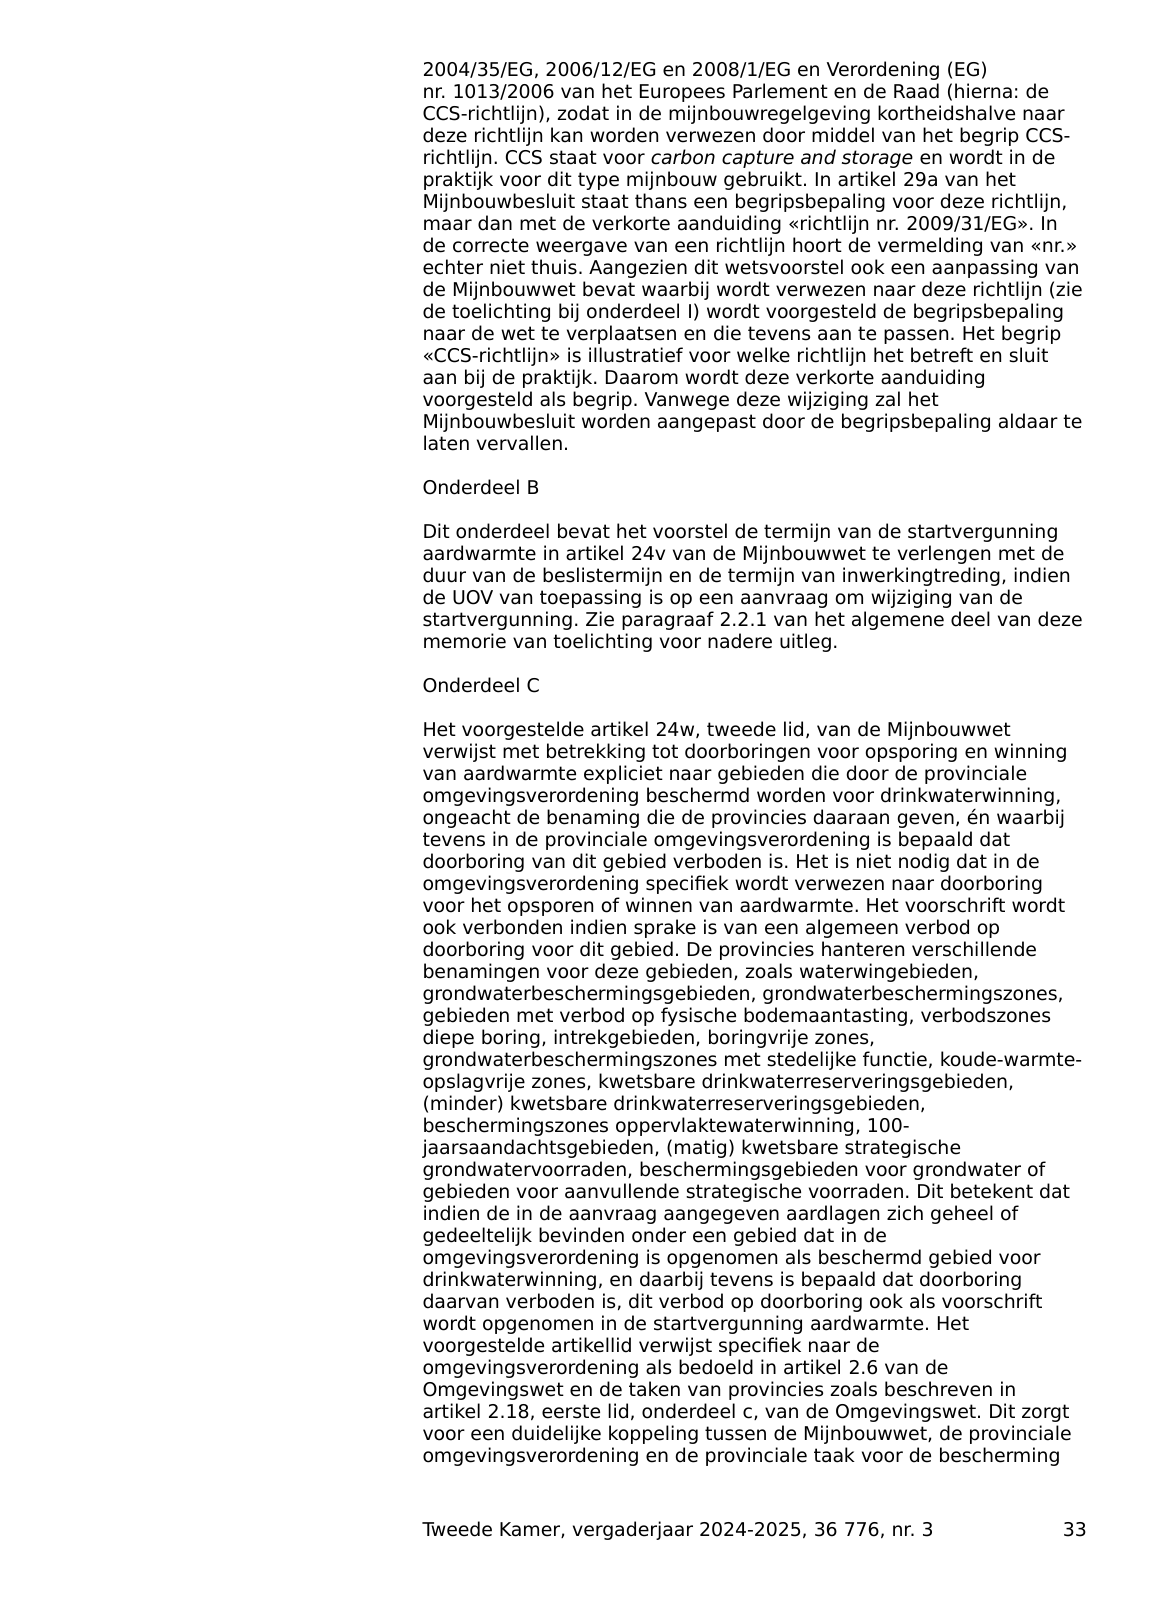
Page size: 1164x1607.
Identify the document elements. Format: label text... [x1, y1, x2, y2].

subtitle Onderdeel C [422, 675, 1087, 697]
text 2004/35/EG, 2006/12/EG en 2008/1/EG en Verordening (EG) nr. 1013/2006 van het Europees Parlement en de Raad (hierna: de CCS-richtlijn), zodat in de mijnbouwregelgeving kortheidshalve naar deze richtlijn kan worden verwezen door middel van het begrip CCS-richtlijn. CCS staat voor carbon capture and storage en wordt in de praktijk voor dit type mijnbouw gebruikt. In artikel 29a van het Mijnbouwbesluit staat thans een begripsbepaling voor deze richtlijn, maar dan met de verkorte aanduiding «richtlijn nr. 2009/31/EG». In de correcte weergave van een richtlijn hoort de vermelding van «nr.» echter niet thuis. Aangezien dit wetsvoorstel ook een aanpassing van de Mijnbouwwet bevat waarbij wordt verwezen naar deze richtlijn (zie de toelichting bij onderdeel I) wordt voorgesteld de begripsbepaling naar de wet te verplaatsen en die tevens aan te passen. Het begrip «CCS-richtlijn» is illustratief voor welke richtlijn het betreft en sluit aan bij de praktijk. Daarom wordt deze verkorte aanduiding voorgesteld als begrip. Vanwege deze wijziging zal het Mijnbouwbesluit worden aangepast door de begripsbepaling aldaar te laten vervallen. [422, 59, 1087, 455]
text Het voorgestelde artikel 24w, tweede lid, van de Mijnbouwwet verwijst met betrekking tot doorboringen voor opsporing en winning van aardwarmte expliciet naar gebieden die door de provinciale omgevingsverordening beschermd worden voor drinkwaterwinning, ongeacht de benaming die de provincies daaraan geven, én waarbij tevens in de provinciale omgevingsverordening is bepaald dat doorboring van dit gebied verboden is. Het is niet nodig dat in de omgevingsverordening specifiek wordt verwezen naar doorboring voor het opsporen of winnen van aardwarmte. Het voorschrift wordt ook verbonden indien sprake is van een algemeen verbod op doorboring voor dit gebied. De provincies hanteren verschillende benamingen voor deze gebieden, zoals waterwingebieden, grondwaterbeschermingsgebieden, grondwaterbeschermingszones, gebieden met verbod op fysische bodemaantasting, verbodszones diepe boring, intrekgebieden, boringvrije zones, grondwaterbeschermingszones met stedelijke functie, koude-warmte-opslagvrije zones, kwetsbare drinkwaterreserveringsgebieden, (minder) kwetsbare drinkwaterreserveringsgebieden, beschermingszones oppervlaktewaterwinning, 100-jaarsaandachtsgebieden, (matig) kwetsbare strategische grondwatervoorraden, beschermingsgebieden voor grondwater of gebieden voor aanvullende strategische voorraden. Dit betekent dat indien de in de aanvraag aangegeven aardlagen zich geheel of gedeeltelijk bevinden onder een gebied dat in de omgevingsverordening is opgenomen als beschermd gebied voor drinkwaterwinning, en daarbij tevens is bepaald dat doorboring daarvan verboden is, dit verbod op doorboring ook als voorschrift wordt opgenomen in de startvergunning aardwarmte. Het voorgestelde artikellid verwijst specifiek naar de omgevingsverordening als bedoeld in artikel 2.6 van de Omgevingswet en de taken van provincies zoals beschreven in artikel 2.18, eerste lid, onderdeel c, van de Omgevingswet. Dit zorgt voor een duidelijke koppeling tussen de Mijnbouwwet, de provinciale omgevingsverordening en de provinciale taak voor de bescherming [422, 719, 1087, 1467]
subtitle Onderdeel B [422, 477, 1087, 499]
text Dit onderdeel bevat het voorstel de termijn van de startvergunning aardwarmte in artikel 24v van de Mijnbouwwet te verlengen met de duur van de beslistermijn en de termijn van inwerkingtreding, indien de UOV van toepassing is op een aanvraag om wijziging van de startvergunning. Zie paragraaf 2.2.1 van het algemene deel van deze memorie van toelichting voor nadere uitleg. [422, 521, 1087, 653]
